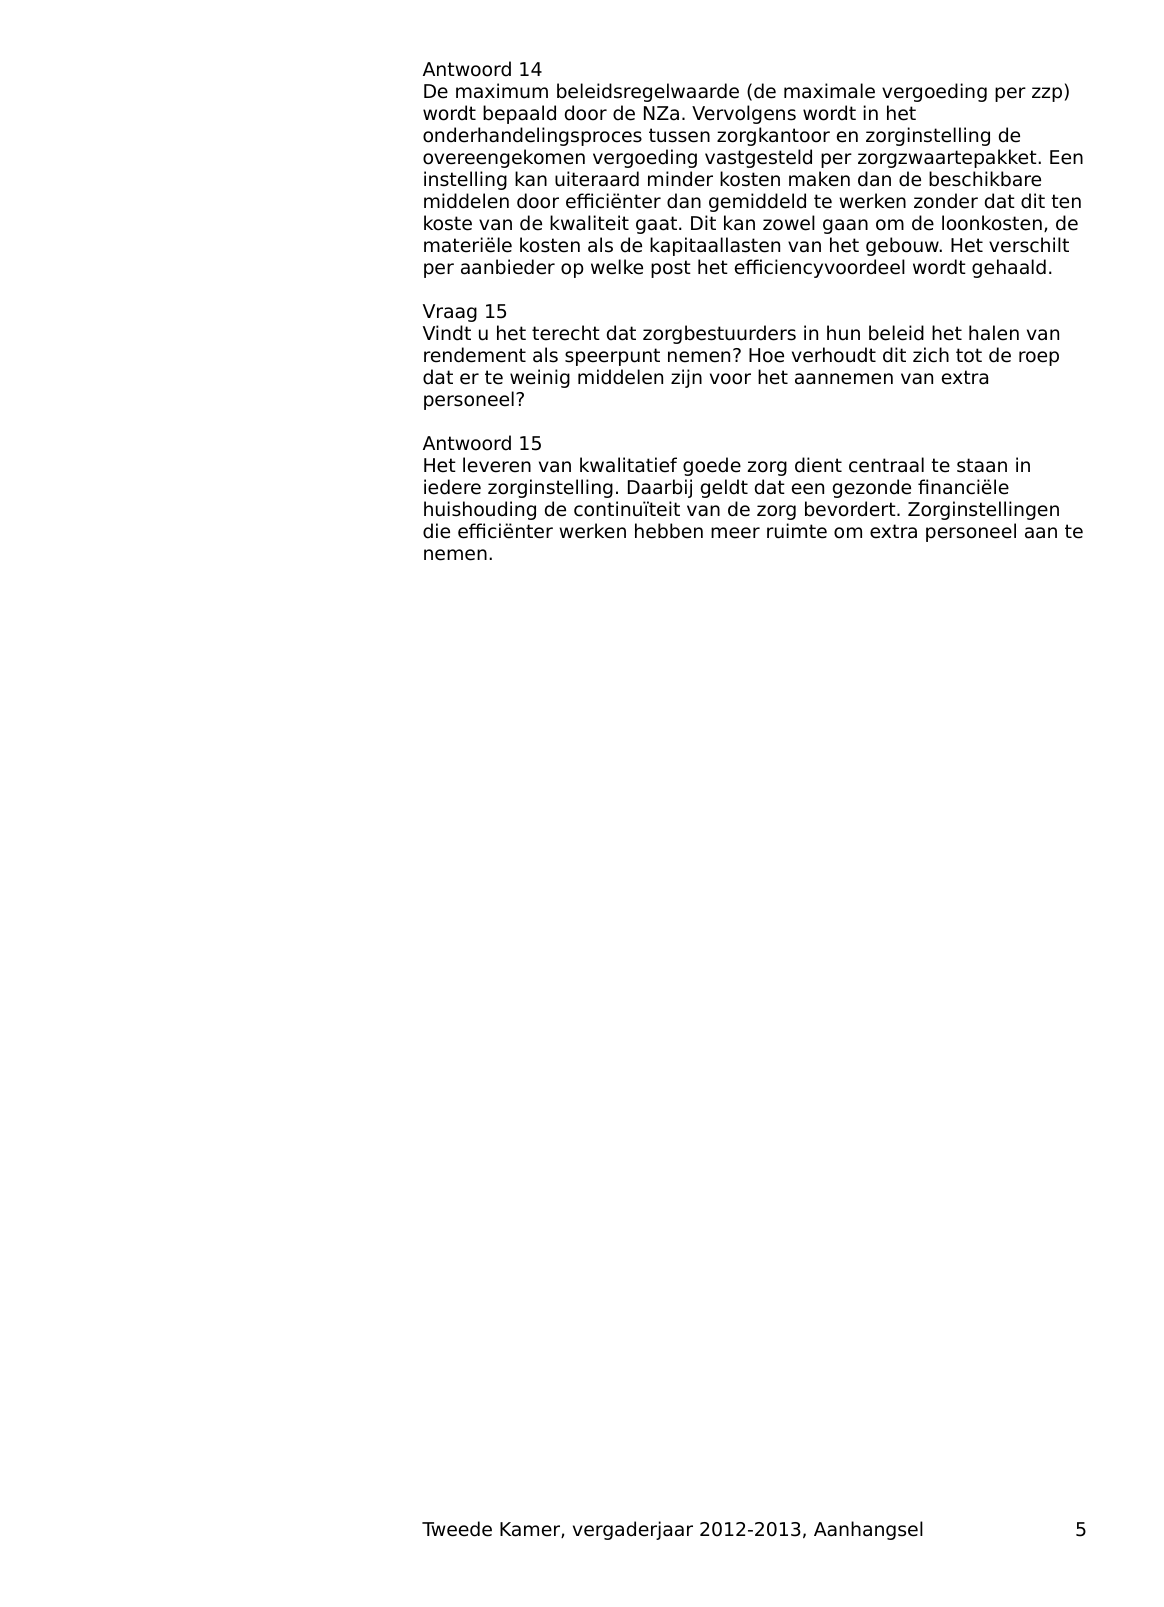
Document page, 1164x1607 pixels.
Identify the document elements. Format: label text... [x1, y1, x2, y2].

text Vindt u het terecht dat zorgbestuurders in hun beleid het halen van rendement als speerpunt nemen? Hoe verhoudt dit zich tot de roep dat er te weinig middelen zijn voor het aannemen van extra personeel? [422, 323, 1087, 411]
text Antwoord 15 [422, 433, 1087, 455]
text Antwoord 14 [422, 59, 1087, 81]
text De maximum beleidsregelwaarde (de maximale vergoeding per zzp) wordt bepaald door de NZa. Vervolgens wordt in het onderhandelingsproces tussen zorgkantoor en zorginstelling de overeengekomen vergoeding vastgesteld per zorgzwaartepakket. Een instelling kan uiteraard minder kosten maken dan de beschikbare middelen door efficiënter dan gemiddeld te werken zonder dat dit ten koste van de kwaliteit gaat. Dit kan zowel gaan om de loonkosten, de materiële kosten als de kapitaallasten van het gebouw. Het verschilt per aanbieder op welke post het efficiencyvoordeel wordt gehaald. [422, 81, 1087, 279]
text Het leveren van kwalitatief goede zorg dient centraal te staan in iedere zorginstelling. Daarbij geldt dat een gezonde financiële huishouding de continuïteit van de zorg bevordert. Zorginstellingen die efficiënter werken hebben meer ruimte om extra personeel aan te nemen. [422, 455, 1087, 565]
text Vraag 15 [422, 301, 1087, 323]
